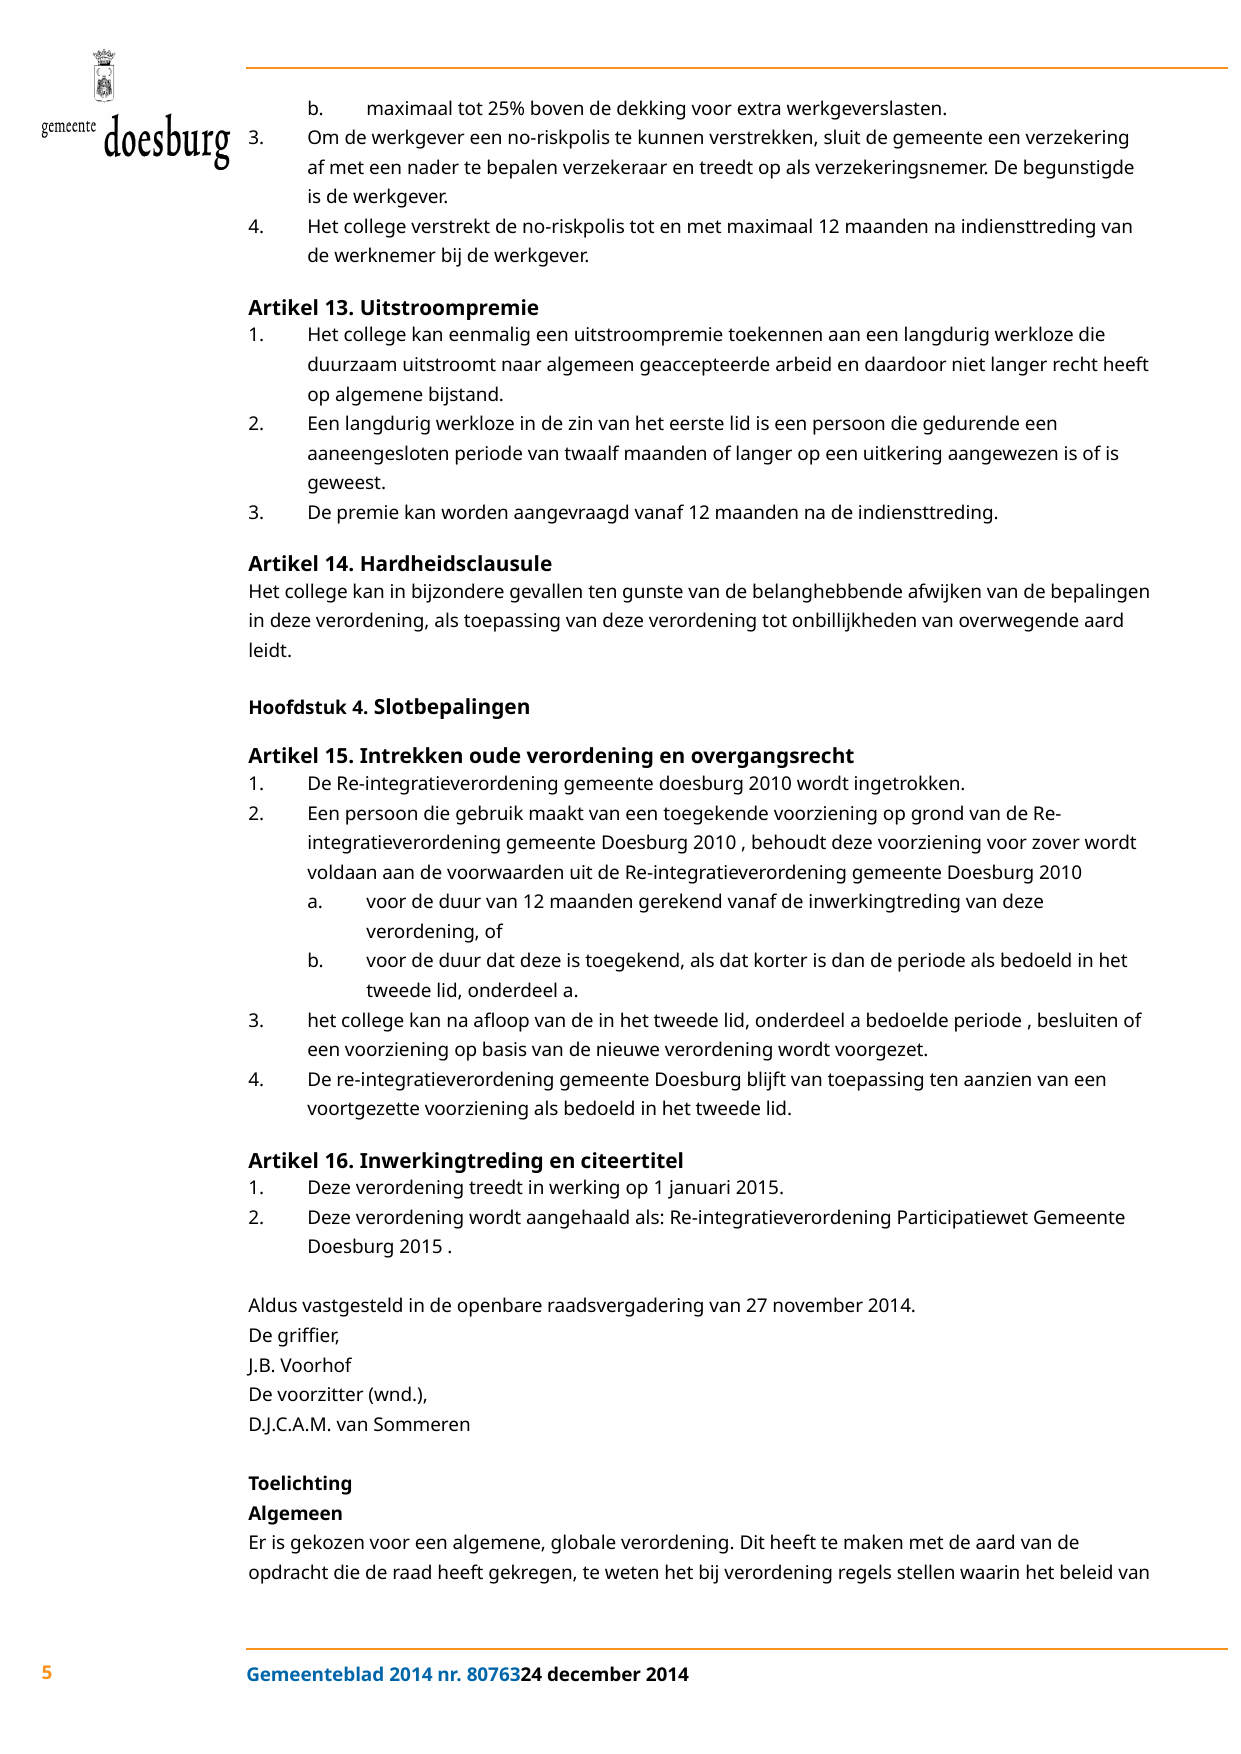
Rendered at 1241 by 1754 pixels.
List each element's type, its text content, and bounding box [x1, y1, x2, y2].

text Toelichting [248, 1470, 1152, 1496]
list De re-integratieverordening gemeente Doesburg blijft van toepassing ten aanzien van een voortgezette voorziening als bedoeld in het tweede lid. [248, 1066, 1152, 1121]
text Artikel 15. Intrekken oude verordening en overgangsrecht [248, 742, 1152, 770]
list maximaal tot 25% boven de dekking voor extra werkgeverslasten. [307, 95, 1152, 121]
text Er is gekozen voor een algemene, globale verordening. Dit heeft te maken met de aard van de opdracht die de raad heeft gekregen, te weten het bij verordening regels stellen waarin het beleid van [248, 1529, 1152, 1585]
picture [41, 47, 231, 172]
text J.B. Voorhof [248, 1352, 1152, 1378]
text Hoofdstuk 4. Slotbepalingen [248, 692, 1152, 721]
text De voorzitter (wnd.), [248, 1381, 1152, 1407]
text Aldus vastgesteld in de openbare raadsvergadering van 27 november 2014. [248, 1293, 1152, 1318]
list voor de duur van 12 maanden gerekend vanaf de inwerkingtreding van deze verordening, of [307, 888, 1152, 944]
list De Re-integratieverordening gemeente doesburg 2010 wordt ingetrokken. [248, 770, 1152, 796]
list Deze verordening wordt aangehaald als: Re-integratieverordening Participatiewet Gemeente Doesburg 2015 . [248, 1204, 1152, 1259]
list De premie kan worden aangevraagd vanaf 12 maanden na de indiensttreding. [248, 499, 1152, 525]
list voor de duur dat deze is toegekend, als dat korter is dan de periode als bedoeld in het tweede lid, onderdeel a. [307, 948, 1152, 1003]
list Om de werkgever een no-riskpolis te kunnen verstrekken, sluit de gemeente een verzekering af met een nader te bepalen verzekeraar en treedt op als verzekeringsnemer. De begunstigde is de werkgever. [248, 124, 1152, 209]
text D.J.C.A.M. van Sommeren [248, 1411, 1152, 1437]
text Artikel 13. Uitstroompremie [248, 293, 1152, 322]
list Een langdurig werkloze in de zin van het eerste lid is een persoon die gedurende een aaneengesloten periode van twaalf maanden of langer op een uitkering aangewezen is of is geweest. [248, 410, 1152, 495]
list Het college kan eenmalig een uitstroompremie toekennen aan een langdurig werkloze die duurzaam uitstroomt naar algemeen geaccepteerde arbeid en daardoor niet langer recht heeft op algemene bijstand. [248, 322, 1152, 406]
text De griffier, [248, 1322, 1152, 1348]
list Een persoon die gebruik maakt van een toegekende voorziening op grond van de Re-integratieverordening gemeente Doesburg 2010 , behoudt deze voorziening voor zover wordt voldaan aan de voorwaarden uit de Re-integratieverordening gemeente Doesburg 2010 [248, 800, 1152, 884]
list het college kan na afloop van de in het tweede lid, onderdeel a bedoelde periode , besluiten of een voorziening op basis van de nieuwe verordening wordt voorgezet. [248, 1007, 1152, 1062]
text Artikel 14. Hardheidsclausule [248, 549, 1152, 578]
list Het college verstrekt de no-riskpolis tot en met maximaal 12 maanden na indiensttreding van de werknemer bij de werkgever. [248, 213, 1152, 268]
list Deze verordening treedt in werking op 1 januari 2015. [248, 1174, 1152, 1200]
text Artikel 16. Inwerkingtreding en citeertitel [248, 1146, 1152, 1174]
text Het college kan in bijzondere gevallen ten gunste van de belanghebbende afwijken van de bepalingen in deze verordening, als toepassing van deze verordening tot onbillijkheden van overwegende aard leidt. [248, 578, 1152, 663]
text Algemeen [248, 1500, 1152, 1526]
